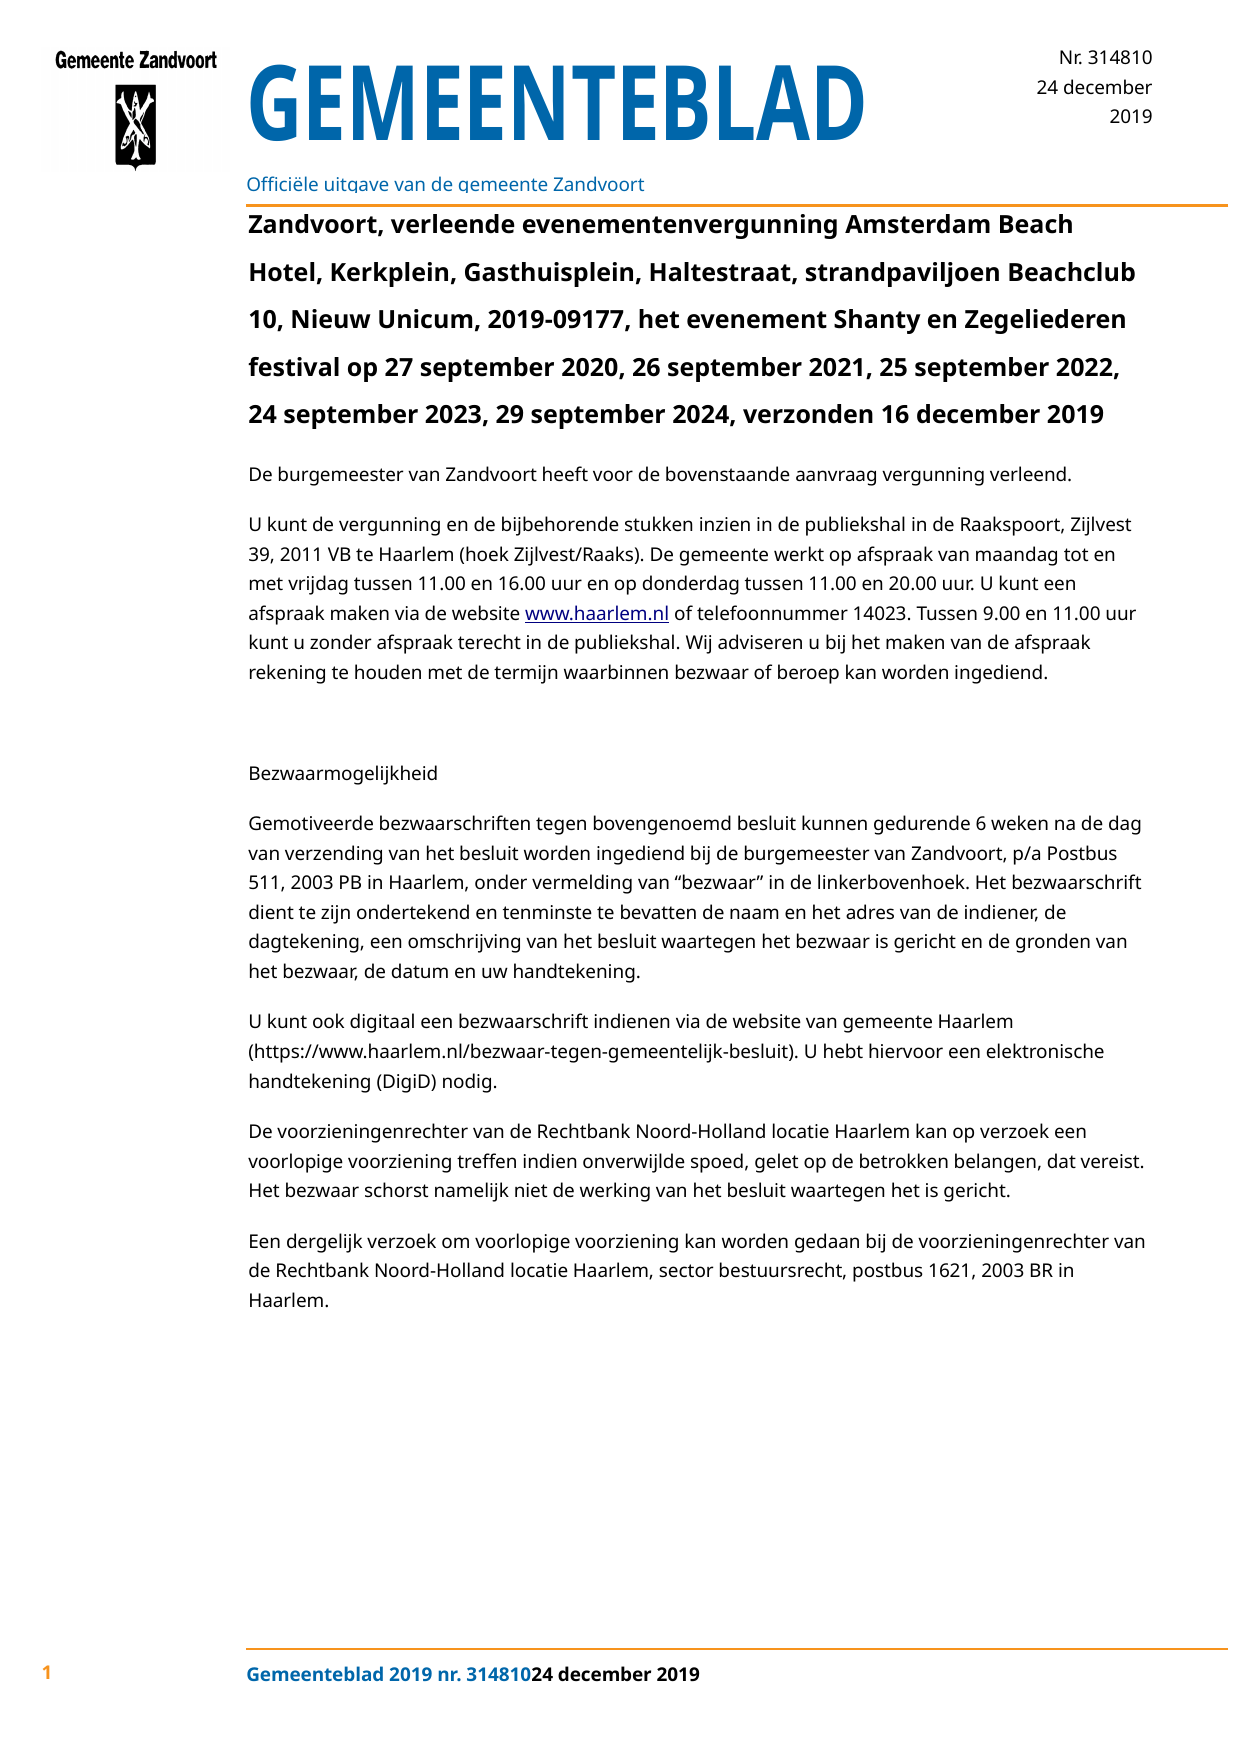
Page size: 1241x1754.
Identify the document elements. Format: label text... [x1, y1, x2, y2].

text Bezwaarmogelijkheid [248, 760, 1152, 786]
text U kunt ook digitaal een bezwaarschrift indienen via de website van gemeente Haarlem (https://www.haarlem.nl/bezwaar-tegen-gemeentelijk-besluit). U hebt hiervoor een elektronische handtekening (DigiD) nodig. [248, 1009, 1152, 1093]
text U kunt de vergunning en de bijbehorende stukken inzien in de publiekshal in de Raakspoort, Zijlvest 39, 2011 VB te Haarlem (hoek Zijlvest/Raaks). De gemeente werkt op afspraak van maandag tot en met vrijdag tussen 11.00 en 16.00 uur en op donderdag tussen 11.00 en 20.00 uur. U kunt een afspraak maken via de website www.haarlem.nl of telefoonnummer 14023. Tussen 9.00 en 11.00 uur kunt u zonder afspraak terecht in de publiekshal. Wij adviseren u bij het maken van de afspraak rekening te houden met de termijn waarbinnen bezwaar of beroep kan worden ingediend. [248, 511, 1152, 685]
text De burgemeester van Zandvoort heeft voor de bovenstaande aanvraag vergunning verleend. [248, 461, 1152, 486]
text Zandvoort, verleende evenementenvergunning Amsterdam Beach Hotel, Kerkplein, Gasthuisplein, Haltestraat, strandpaviljoen Beachclub 10, Nieuw Unicum, 2019-09177, het evenement Shanty en Zegeliederen festival op 27 september 2020, 26 september 2021, 25 september 2022, 24 september 2023, 29 september 2024, verzonden 16 december 2019 [248, 207, 1152, 431]
text Een dergelijk verzoek om voorlopige voorziening kan worden gedaan bij de voorzieningenrechter van de Rechtbank Noord-Holland locatie Haarlem, sector bestuursrecht, postbus 1621, 2003 BR in Haarlem. [248, 1228, 1152, 1313]
text De voorzieningenrechter van de Rechtbank Noord-Holland locatie Haarlem kan op verzoek een voorlopige voorziening treffen indien onverwijlde spoed, gelet op de betrokken belangen, dat vereist. Het bezwaar schorst namelijk niet de werking van het besluit waartegen het is gericht. [248, 1118, 1152, 1203]
picture [41, 47, 231, 172]
text Gemotiveerde bezwaarschriften tegen bovengenoemd besluit kunnen gedurende 6 weken na de dag van verzending van het besluit worden ingediend bij de burgemeester van Zandvoort, p/a Postbus 511, 2003 PB in Haarlem, onder vermelding van “bezwaar” in de linkerbovenhoek. Het bezwaarschrift dient te zijn ondertekend en tenminste te bevatten de naam en het adres van de indiener, de dagtekening, een omschrijving van het besluit waartegen het bezwaar is gericht en de gronden van het bezwaar, de datum en uw handtekening. [248, 810, 1152, 984]
